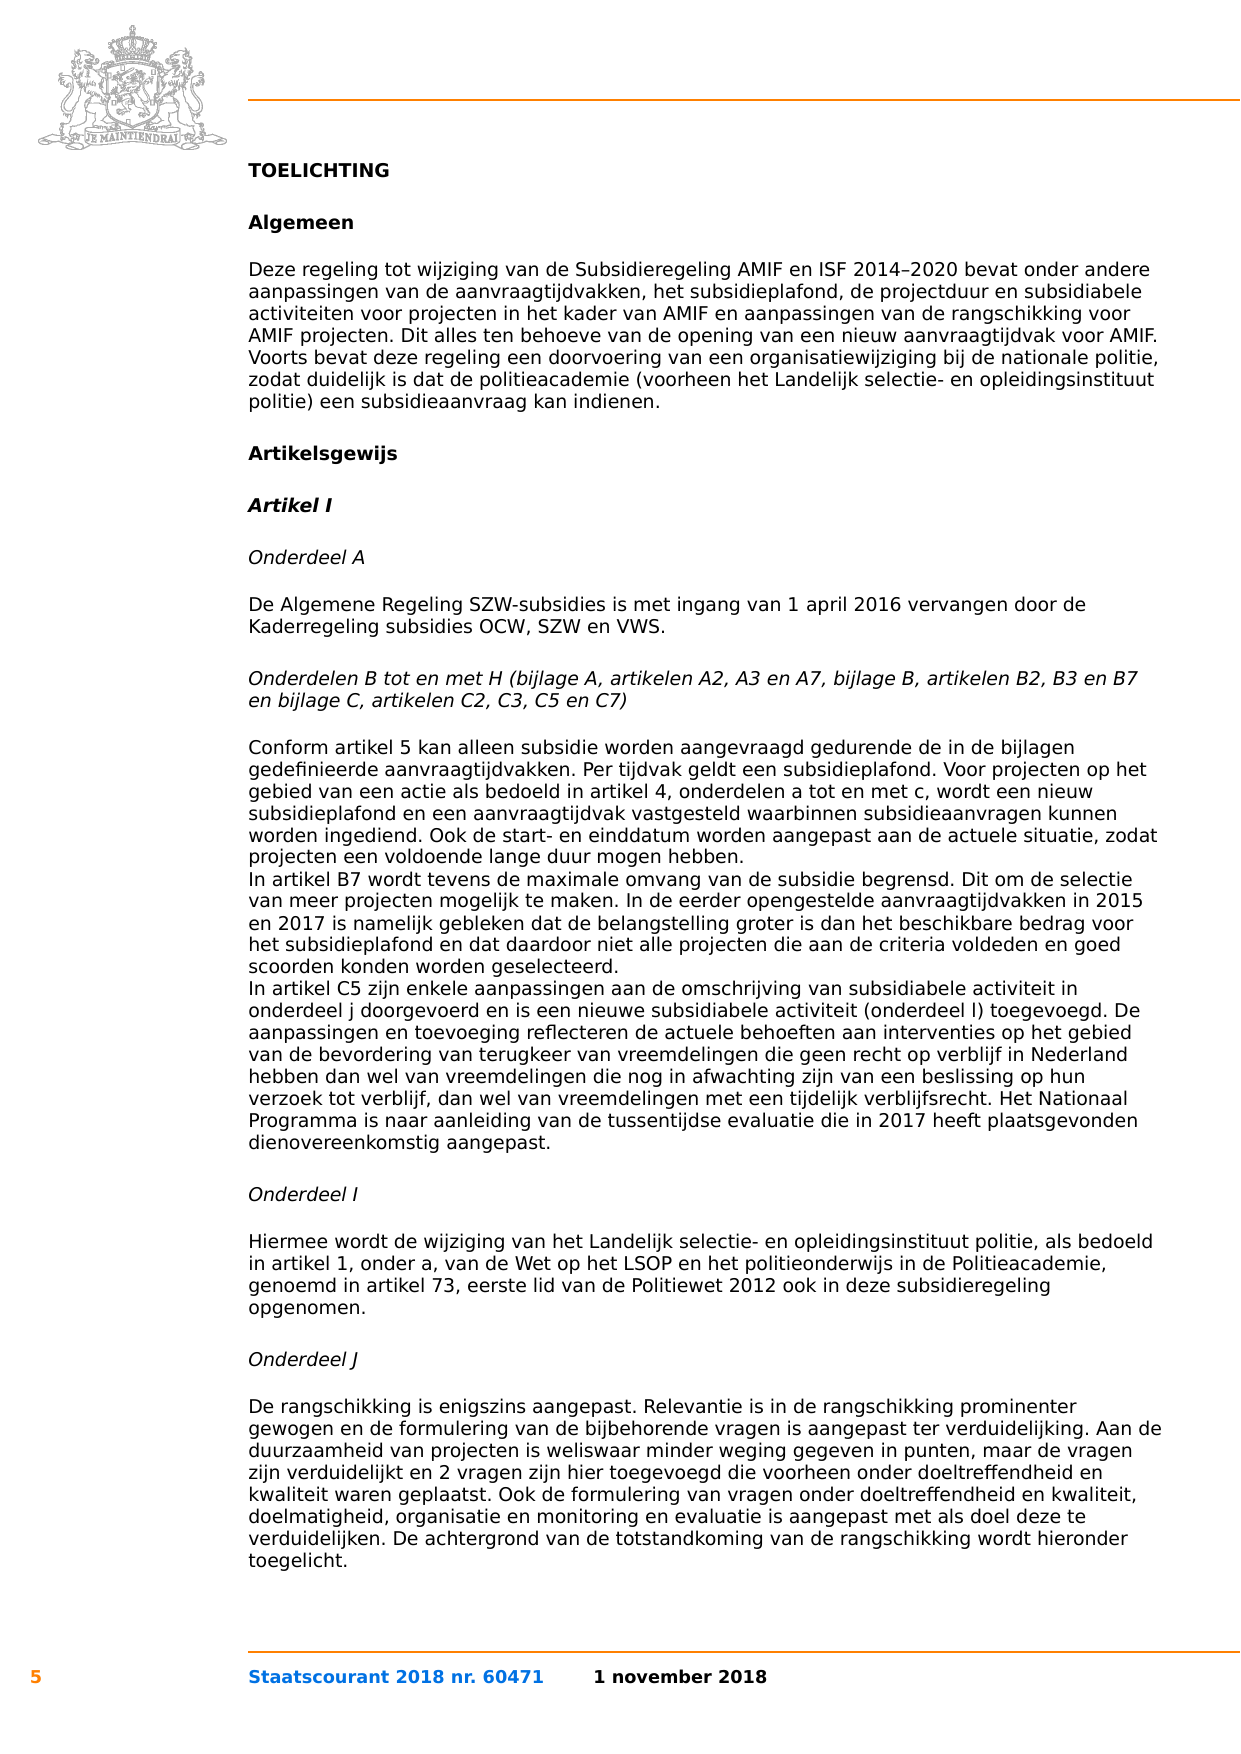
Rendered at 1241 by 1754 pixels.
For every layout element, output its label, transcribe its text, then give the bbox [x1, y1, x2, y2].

text Deze regeling tot wijziging van de Subsidieregeling AMIF en ISF 2014–2020 bevat onder andere aanpassingen van de aanvraagtijdvakken, het subsidieplafond, de projectduur en subsidiabele activiteiten voor projecten in het kader van AMIF en aanpassingen van de rangschikking voor AMIF projecten. Dit alles ten behoeve van de opening van een nieuw aanvraagtijdvak voor AMIF. Voorts bevat deze regeling een doorvoering van een organisatiewijziging bij de nationale politie, zodat duidelijk is dat de politieacademie (voorheen het Landelijk selectie- en opleidingsinstituut politie) een subsidieaanvraag kan indienen. [248, 259, 1163, 413]
picture [38, 25, 227, 150]
subtitle Onderdeel A [248, 547, 1163, 569]
text In artikel C5 zijn enkele aanpassingen aan de omschrijving van subsidiabele activiteit in onderdeel j doorgevoerd en is een nieuwe subsidiabele activiteit (onderdeel l) toegevoegd. De aanpassingen en toevoeging reflecteren de actuele behoeften aan interventies op het gebied van de bevordering van terugkeer van vreemdelingen die geen recht op verblijf in Nederland hebben dan wel van vreemdelingen die nog in afwachting zijn van een beslissing op hun verzoek tot verblijf, dan wel van vreemdelingen met een tijdelijk verblijfsrecht. Het Nationaal Programma is naar aanleiding van de tussentijdse evaluatie die in 2017 heeft plaatsgevonden dienovereenkomstig aangepast. [248, 978, 1163, 1154]
text Conform artikel 5 kan alleen subsidie worden aangevraagd gedurende de in de bijlagen gedefinieerde aanvraagtijdvakken. Per tijdvak geldt een subsidieplafond. Voor projecten op het gebied van een actie als bedoeld in artikel 4, onderdelen a tot en met c, wordt een nieuw subsidieplafond en een aanvraagtijdvak vastgesteld waarbinnen subsidieaanvragen kunnen worden ingediend. Ook de start- en einddatum worden aangepast aan de actuele situatie, zodat projecten een voldoende lange duur mogen hebben. [248, 737, 1163, 868]
subtitle Onderdelen B tot en met H (bijlage A, artikelen A2, A3 en A7, bijlage B, artikelen B2, B3 en B7 en bijlage C, artikelen C2, C3, C5 en C7) [248, 668, 1163, 712]
text De rangschikking is enigszins aangepast. Relevantie is in de rangschikking prominenter gewogen en de formulering van de bijbehorende vragen is aangepast ter verduidelijking. Aan de duurzaamheid van projecten is weliswaar minder weging gegeven in punten, maar de vragen zijn verduidelijkt en 2 vragen zijn hier toegevoegd die voorheen onder doeltreffendheid en kwaliteit waren geplaatst. Ook de formulering van vragen onder doeltreffendheid en kwaliteit, doelmatigheid, organisatie en monitoring en evaluatie is aangepast met als doel deze te verduidelijken. De achtergrond van de totstandkoming van de rangschikking wordt hieronder toegelicht. [248, 1396, 1163, 1572]
subtitle Artikelsgewijs [248, 443, 1163, 465]
subtitle TOELICHTING [248, 160, 1163, 182]
text De Algemene Regeling SZW-subsidies is met ingang van 1 april 2016 vervangen door de Kaderregeling subsidies OCW, SZW en VWS. [248, 594, 1163, 638]
subtitle Onderdeel I [248, 1184, 1163, 1206]
subtitle Artikel I [248, 495, 1163, 517]
text In artikel B7 wordt tevens de maximale omvang van de subsidie begrensd. Dit om de selectie van meer projecten mogelijk te maken. In de eerder opengestelde aanvraagtijdvakken in 2015 en 2017 is namelijk gebleken dat de belangstelling groter is dan het beschikbare bedrag voor het subsidieplafond en dat daardoor niet alle projecten die aan de criteria voldeden en goed scoorden konden worden geselecteerd. [248, 868, 1163, 978]
subtitle Algemeen [248, 212, 1163, 234]
subtitle Onderdeel J [248, 1349, 1163, 1371]
text Hiermee wordt de wijziging van het Landelijk selectie- en opleidingsinstituut politie, als bedoeld in artikel 1, onder a, van de Wet op het LSOP en het politieonderwijs in de Politieacademie, genoemd in artikel 73, eerste lid van de Politiewet 2012 ook in deze subsidieregeling opgenomen. [248, 1231, 1163, 1319]
